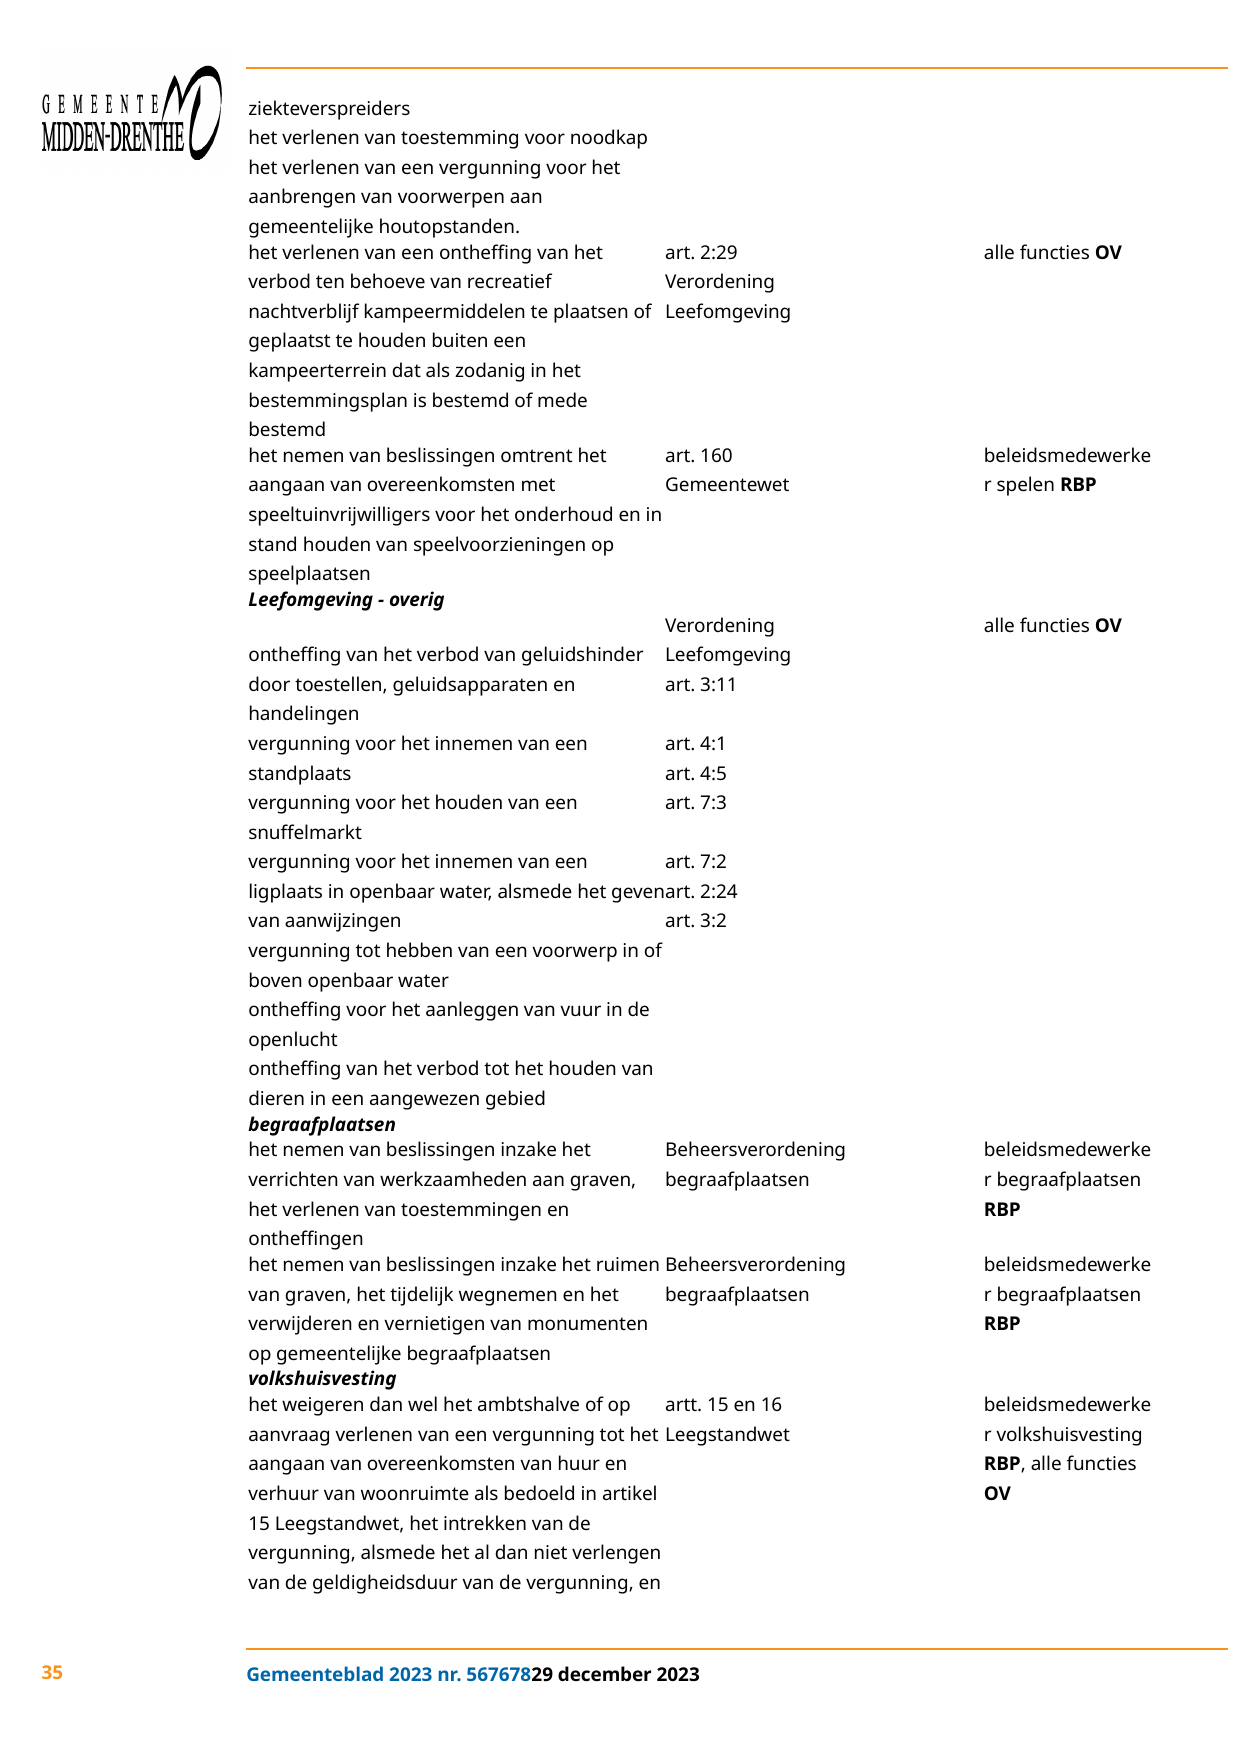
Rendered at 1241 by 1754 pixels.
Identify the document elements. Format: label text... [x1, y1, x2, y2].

table_cell het verlenen van een ontheffing van het verbod ten behoeve van recreatief nachtverblijf kampeermiddelen te plaatsen of geplaatst te houden buiten een kampeerterrein dat als zodanig in het bestemmingsplan is bestemd of mede bestemd [248, 239, 665, 442]
table_cell Leefomgeving - overig [248, 586, 1152, 612]
table_cell beleidsmedewerker volkshuisvesting RBP, alle functies OV [984, 1391, 1152, 1594]
table_cell volkshuisvesting [248, 1366, 1152, 1391]
table_cell Beheersverordening begraafplaatsen [665, 1137, 850, 1251]
table_cell beleidsmedewerker spelen RBP [984, 442, 1152, 586]
table_cell beleidsmedewerker begraafplaatsen RBP [984, 1251, 1152, 1366]
table_cell [984, 95, 1152, 239]
table_cell art. 160 Gemeentewet [665, 442, 850, 586]
table_cell [850, 95, 984, 239]
table_cell Verordening Leefomgeving art. 3:11 art. 4:1 art. 4:5 art. 7:3 art. 7:2 art. 2:24 art. 3:2 [665, 612, 850, 1111]
table_cell ontheffing van het verbod van geluidshinder door toestellen, geluidsapparaten en handelingen vergunning voor het innemen van een standplaats vergunning voor het houden van een snuffelmarkt vergunning voor het innemen van een ligplaats in openbaar water, alsmede het geven van aanwijzingen vergunning tot hebben van een voorwerp in of boven openbaar water ontheffing voor het aanleggen van vuur in de openlucht ontheffing van het verbod tot het houden van dieren in een aangewezen gebied [248, 612, 665, 1111]
table_cell alle functies OV [984, 239, 1152, 442]
table_cell het nemen van beslissingen inzake het ruimen van graven, het tijdelijk wegnemen en het verwijderen en vernietigen van monumenten op gemeentelijke begraafplaatsen [248, 1251, 665, 1366]
table_cell het nemen van beslissingen inzake het verrichten van werkzaamheden aan graven, het verlenen van toestemmingen en ontheffingen [248, 1137, 665, 1251]
table_cell [850, 612, 984, 1111]
picture [41, 47, 231, 172]
table_cell het nemen van beslissingen omtrent het aangaan van overeenkomsten met speeltuinvrijwilligers voor het onderhoud en in stand houden van speelvoorzieningen op speelplaatsen [248, 442, 665, 586]
table_cell [665, 95, 850, 239]
table_cell [850, 1137, 984, 1251]
table_cell ziekteverspreiders het verlenen van toestemming voor noodkap het verlenen van een vergunning voor het aanbrengen van voorwerpen aan gemeentelijke houtopstanden. [248, 95, 665, 239]
table_cell [850, 1251, 984, 1366]
table_cell alle functies OV [984, 612, 1152, 1111]
table_cell Beheersverordening begraafplaatsen [665, 1251, 850, 1366]
table_cell [850, 239, 984, 442]
table_cell [850, 442, 984, 586]
table_cell het weigeren dan wel het ambtshalve of op aanvraag verlenen van een vergunning tot het aangaan van overeenkomsten van huur en verhuur van woonruimte als bedoeld in artikel 15 Leegstandwet, het intrekken van de vergunning, alsmede het al dan niet verlengen van de geldigheidsduur van de vergunning, en [248, 1391, 665, 1594]
table_cell beleidsmedewerker begraafplaatsen RBP [984, 1137, 1152, 1251]
table_cell begraafplaatsen [248, 1111, 1152, 1137]
table_cell artt. 15 en 16 Leegstandwet [665, 1391, 850, 1594]
table_cell art. 2:29 Verordening Leefomgeving [665, 239, 850, 442]
table_cell [850, 1391, 984, 1594]
